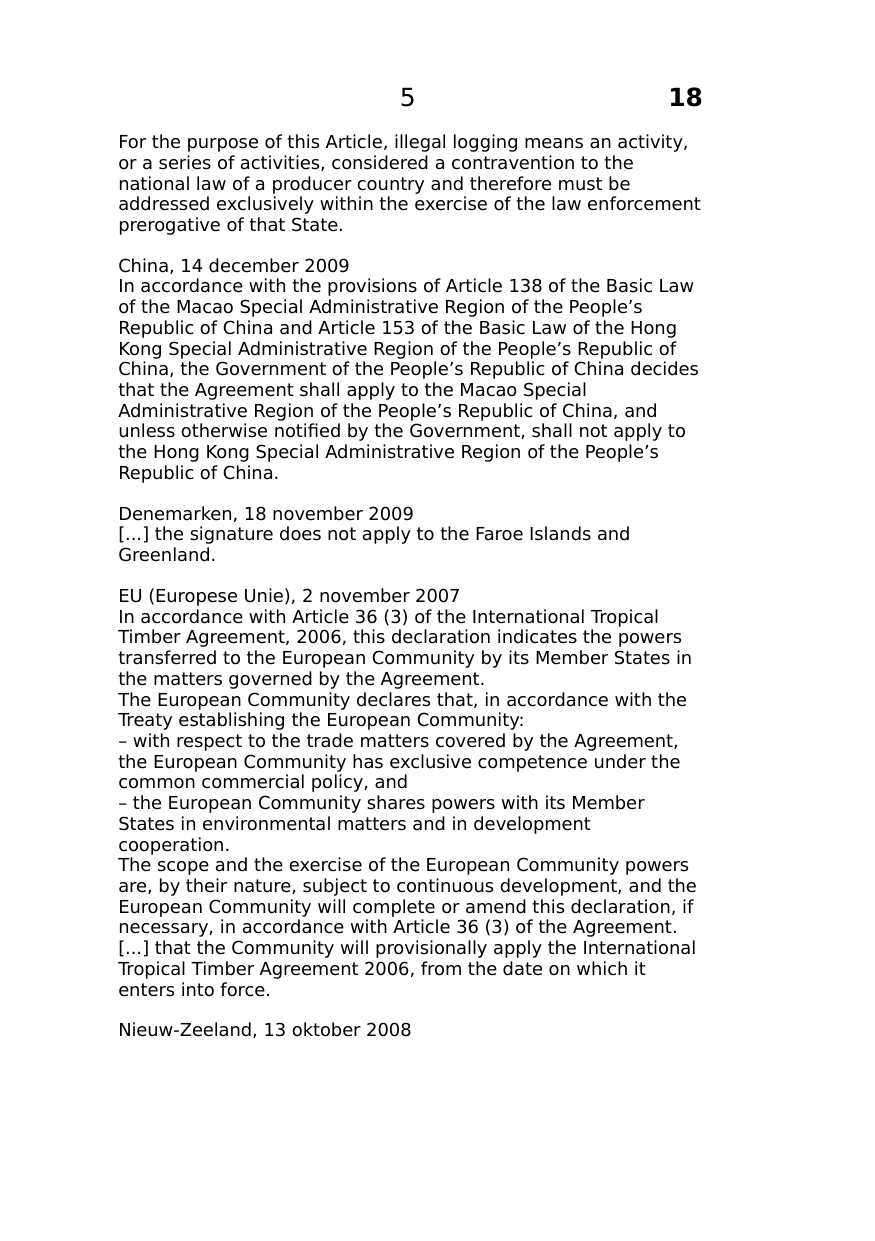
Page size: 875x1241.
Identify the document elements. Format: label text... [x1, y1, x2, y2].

text The scope and the exercise of the European Community powers are, by their nature, subject to continuous development, and the European Community will complete or amend this declaration, if necessary, in accordance with Article 36 (3) of the Agreement. [118, 855, 703, 938]
text The European Community declares that, in accordance with the Treaty establishing the European Community: [118, 689, 703, 731]
text [...] the signature does not apply to the Faroe Islands and Greenland. [118, 524, 703, 566]
text In accordance with the provisions of Article 138 of the Basic Law of the Macao Special Administrative Region of the People’s Republic of China and Article 153 of the Basic Law of the Hong Kong Special Administrative Region of the People’s Republic of China, the Government of the People’s Republic of China decides that the Agreement shall apply to the Macao Special Administrative Region of the People’s Republic of China, and unless otherwise notified by the Government, shall not apply to the Hong Kong Special Administrative Region of the People’s Republic of China. [118, 276, 703, 483]
text China, 14 december 2009 [118, 256, 703, 276]
text EU (Europese Unie), 2 november 2007 [118, 586, 703, 606]
text [...] that the Community will provisionally apply the International Tropical Timber Agreement 2006, from the date on which it enters into force. [118, 938, 703, 1000]
text Denemarken, 18 november 2009 [118, 503, 703, 524]
text In accordance with Article 36 (3) of the International Tropical Timber Agreement, 2006, this declaration indicates the powers transferred to the European Community by its Member States in the matters governed by the Agreement. [118, 606, 703, 689]
text For the purpose of this Article, illegal logging means an activity, or a series of activities, considered a contravention to the national law of a producer country and therefore must be addressed exclusively within the exercise of the law enforcement prerogative of that State. [118, 132, 703, 236]
text Nieuw-Zeeland, 13 oktober 2008 [118, 1020, 703, 1041]
text – with respect to the trade matters covered by the Agreement, the European Community has exclusive competence under the common commercial policy, and [118, 731, 703, 793]
text – the European Community shares powers with its Member States in environmental matters and in development cooperation. [118, 793, 703, 855]
